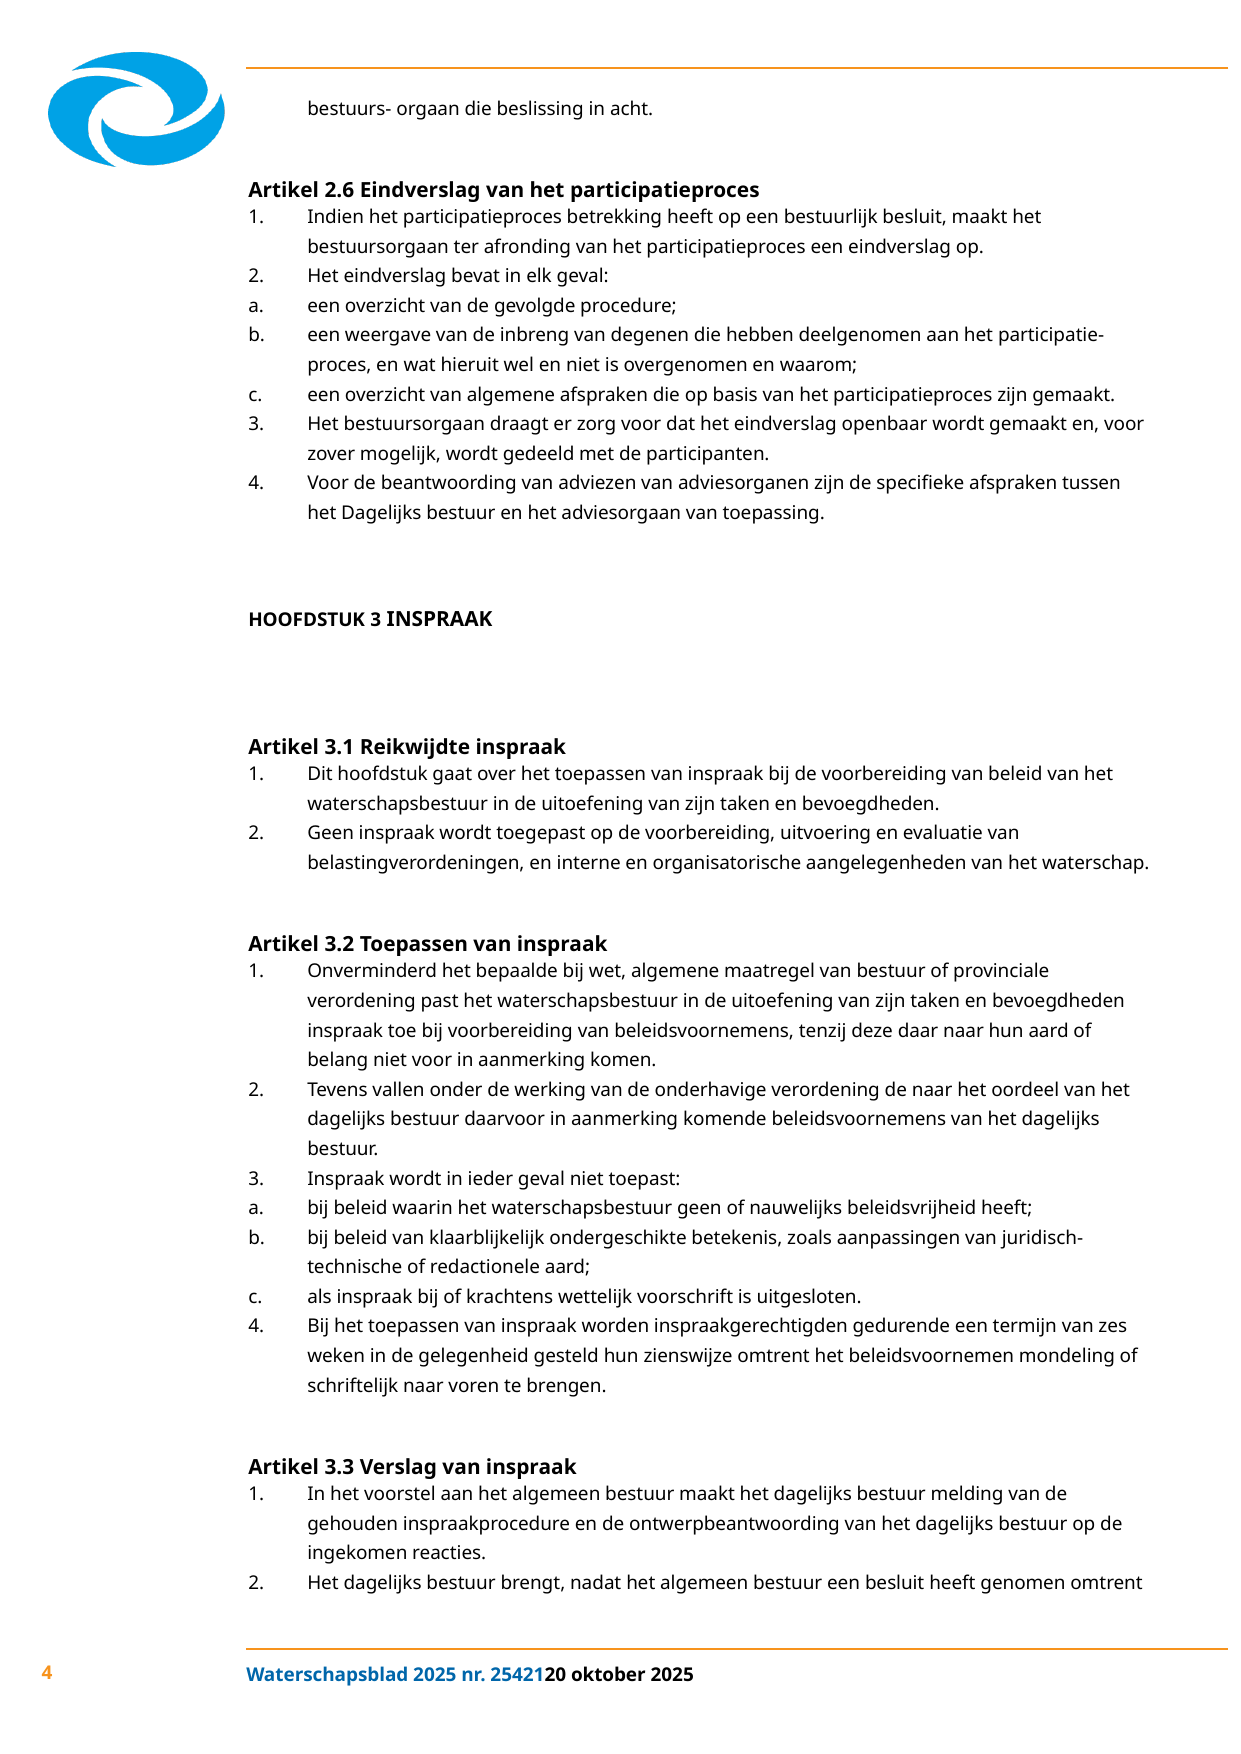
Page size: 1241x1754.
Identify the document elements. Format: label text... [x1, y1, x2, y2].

list Indien het participatieproces betrekking heeft op een bestuurlijk besluit, maakt het bestuursorgaan ter afronding van het participatieproces een eindverslag op. [248, 203, 1152, 258]
list bij beleid van klaarblijkelijk ondergeschikte betekenis, zoals aanpassingen van juridisch- technische of redactionele aard; [248, 1224, 1152, 1279]
list Tevens vallen onder de werking van de onderhavige verordening de naar het oordeel van het dagelijks bestuur daarvoor in aanmerking komende beleidsvoornemens van het dagelijks bestuur. [248, 1076, 1152, 1161]
list Bij het toepassen van inspraak worden inspraakgerechtigden gedurende een termijn van zes weken in de gelegenheid gesteld hun zienswijze omtrent het beleidsvoornemen mondeling of schriftelijk naar voren te brengen. [248, 1313, 1152, 1397]
picture [41, 47, 231, 172]
list Geen inspraak wordt toegepast op de voorbereiding, uitvoering en evaluatie van belastingverordeningen, en interne en organisatorische aangelegenheden van het waterschap. [248, 819, 1152, 875]
list Voor de beantwoording van adviezen van adviesorganen zijn de specifieke afspraken tussen het Dagelijks bestuur en het adviesorgaan van toepassing. [248, 469, 1152, 525]
list Het bestuursorgaan draagt er zorg voor dat het eindverslag openbaar wordt gemaakt en, voor zover mogelijk, wordt gedeeld met de participanten. [248, 410, 1152, 466]
list een overzicht van algemene afspraken die op basis van het participatieproces zijn gemaakt. [248, 381, 1152, 406]
list Dit hoofdstuk gaat over het toepassen van inspraak bij de voorbereiding van beleid van het waterschapsbestuur in de uitoefening van zijn taken en bevoegdheden. [248, 760, 1152, 816]
list In het voorstel aan het algemeen bestuur maakt het dagelijks bestuur melding van de gehouden inspraakprocedure en de ontwerpbeantwoording van het dagelijks bestuur op de ingekomen reacties. [248, 1480, 1152, 1565]
text Artikel 3.3 Verslag van inspraak [248, 1452, 1152, 1480]
list bestuurs- orgaan die beslissing in acht. [248, 95, 1152, 121]
text Artikel 3.1 Reikwijdte inspraak [248, 732, 1152, 760]
list als inspraak bij of krachtens wettelijk voorschrift is uitgesloten. [248, 1283, 1152, 1309]
list Het dagelijks bestuur brengt, nadat het algemeen bestuur een besluit heeft genomen omtrent [248, 1569, 1152, 1595]
list een weergave van de inbreng van degenen die hebben deelgenomen aan het participatie- proces, en wat hieruit wel en niet is overgenomen en waarom; [248, 322, 1152, 377]
text HOOFDSTUK 3 INSPRAAK [248, 604, 1152, 632]
list Het eindverslag bevat in elk geval: [248, 262, 1152, 288]
text Artikel 2.6 Eindverslag van het participatieproces [248, 175, 1152, 203]
list bij beleid waarin het waterschapsbestuur geen of nauwelijks beleidsvrijheid heeft; [248, 1194, 1152, 1220]
list Onverminderd het bepaalde bij wet, algemene maatregel van bestuur of provinciale verordening past het waterschapsbestuur in de uitoefening van zijn taken en bevoegdheden inspraak toe bij voorbereiding van beleidsvoornemens, tenzij deze daar naar hun aard of belang niet voor in aanmerking komen. [248, 958, 1152, 1072]
list Inspraak wordt in ieder geval niet toepast: [248, 1165, 1152, 1190]
list een overzicht van de gevolgde procedure; [248, 292, 1152, 318]
text Artikel 3.2 Toepassen van inspraak [248, 929, 1152, 958]
